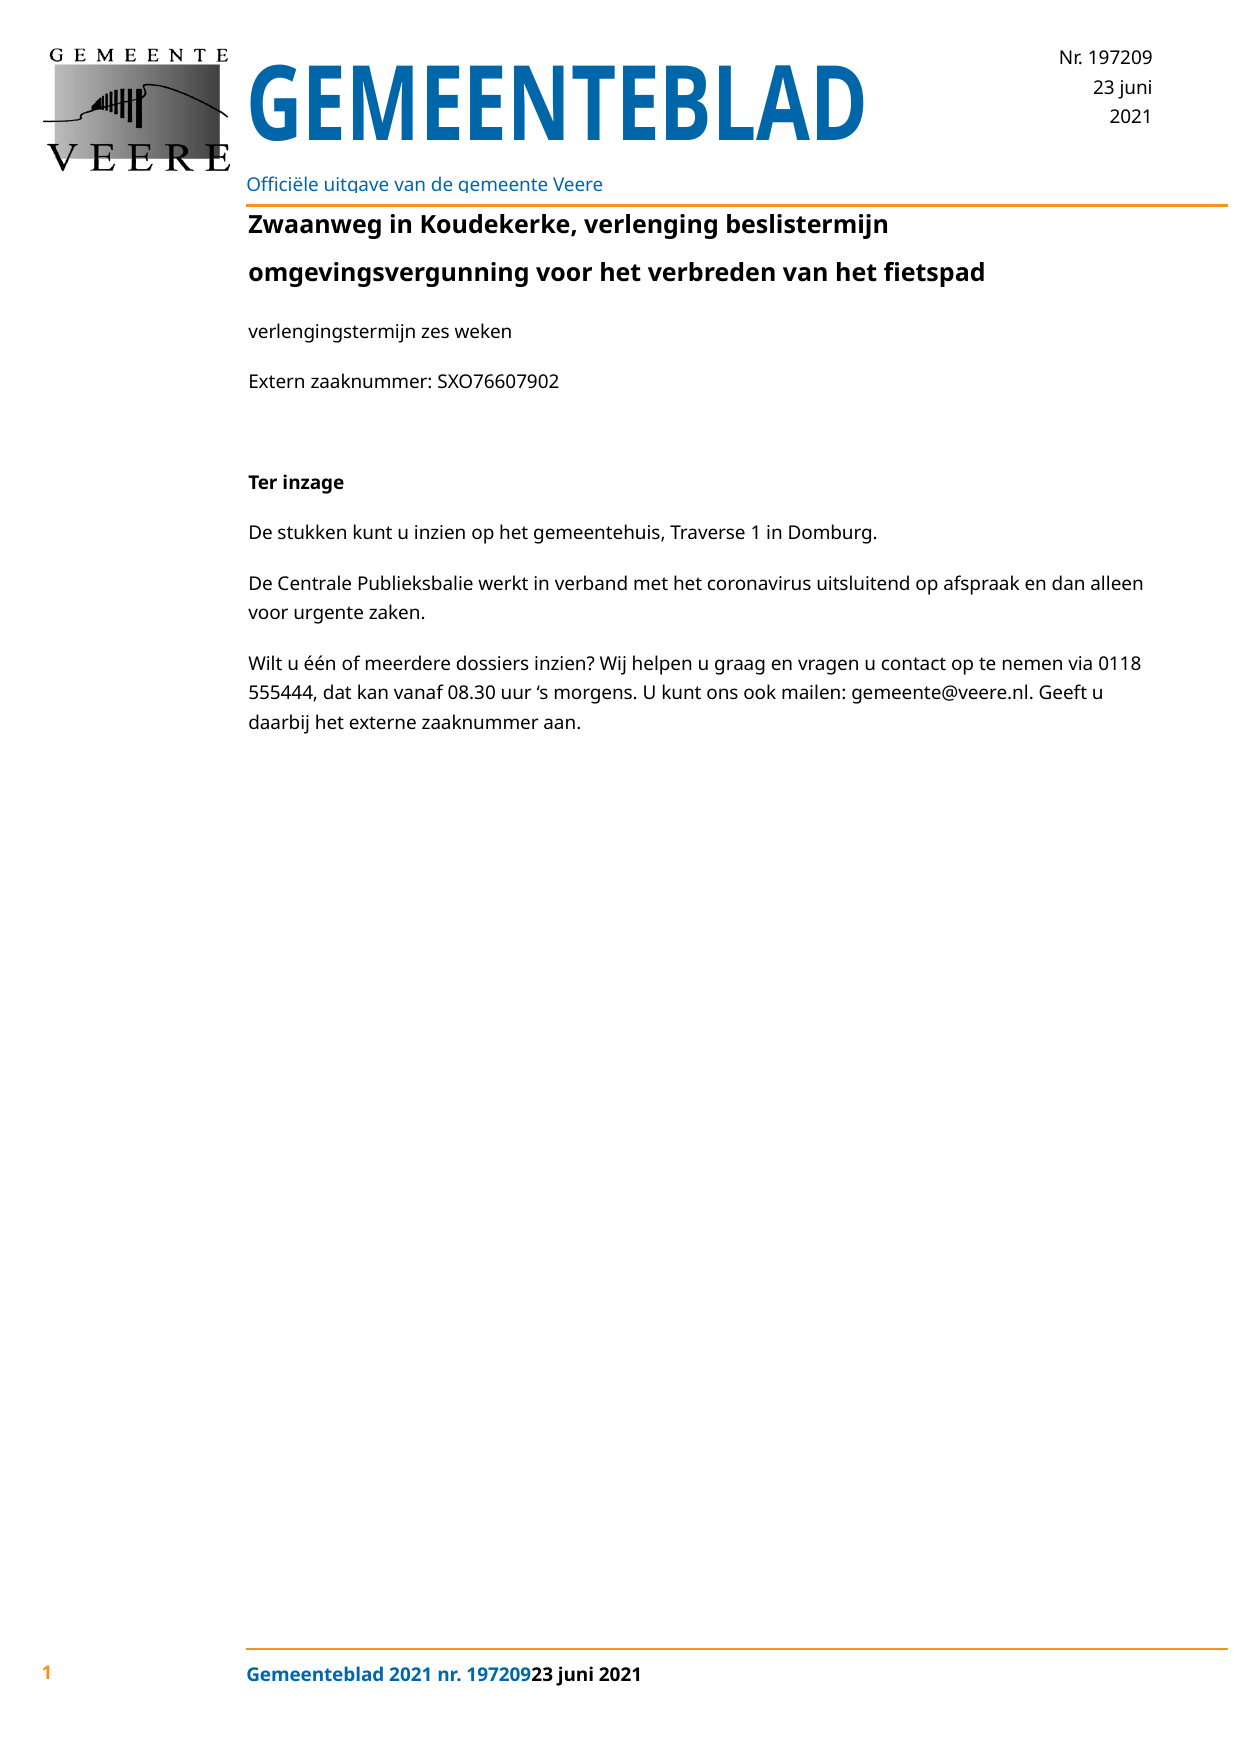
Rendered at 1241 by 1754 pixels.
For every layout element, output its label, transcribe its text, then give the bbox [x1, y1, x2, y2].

text De Centrale Publieksbalie werkt in verband met het coronavirus uitsluitend op afspraak en dan alleen voor urgente zaken. [248, 570, 1152, 625]
text Ter inzage [248, 469, 1152, 495]
text Zwaanweg in Koudekerke, verlenging beslistermijn omgevingsvergunning voor het verbreden van het fietspad [248, 207, 1152, 288]
text De stukken kunt u inzien op het gemeentehuis, Traverse 1 in Domburg. [248, 519, 1152, 545]
text Extern zaaknummer: SXO76607902 [248, 368, 1152, 394]
picture [41, 47, 231, 172]
text verlengingstermijn zes weken [248, 318, 1152, 344]
text Wilt u één of meerdere dossiers inzien? Wij helpen u graag en vragen u contact op te nemen via 0118 555444, dat kan vanaf 08.30 uur ‘s morgens. U kunt ons ook mailen: gemeente@veere.nl. Geeft u daarbij het externe zaaknummer aan. [248, 650, 1152, 735]
